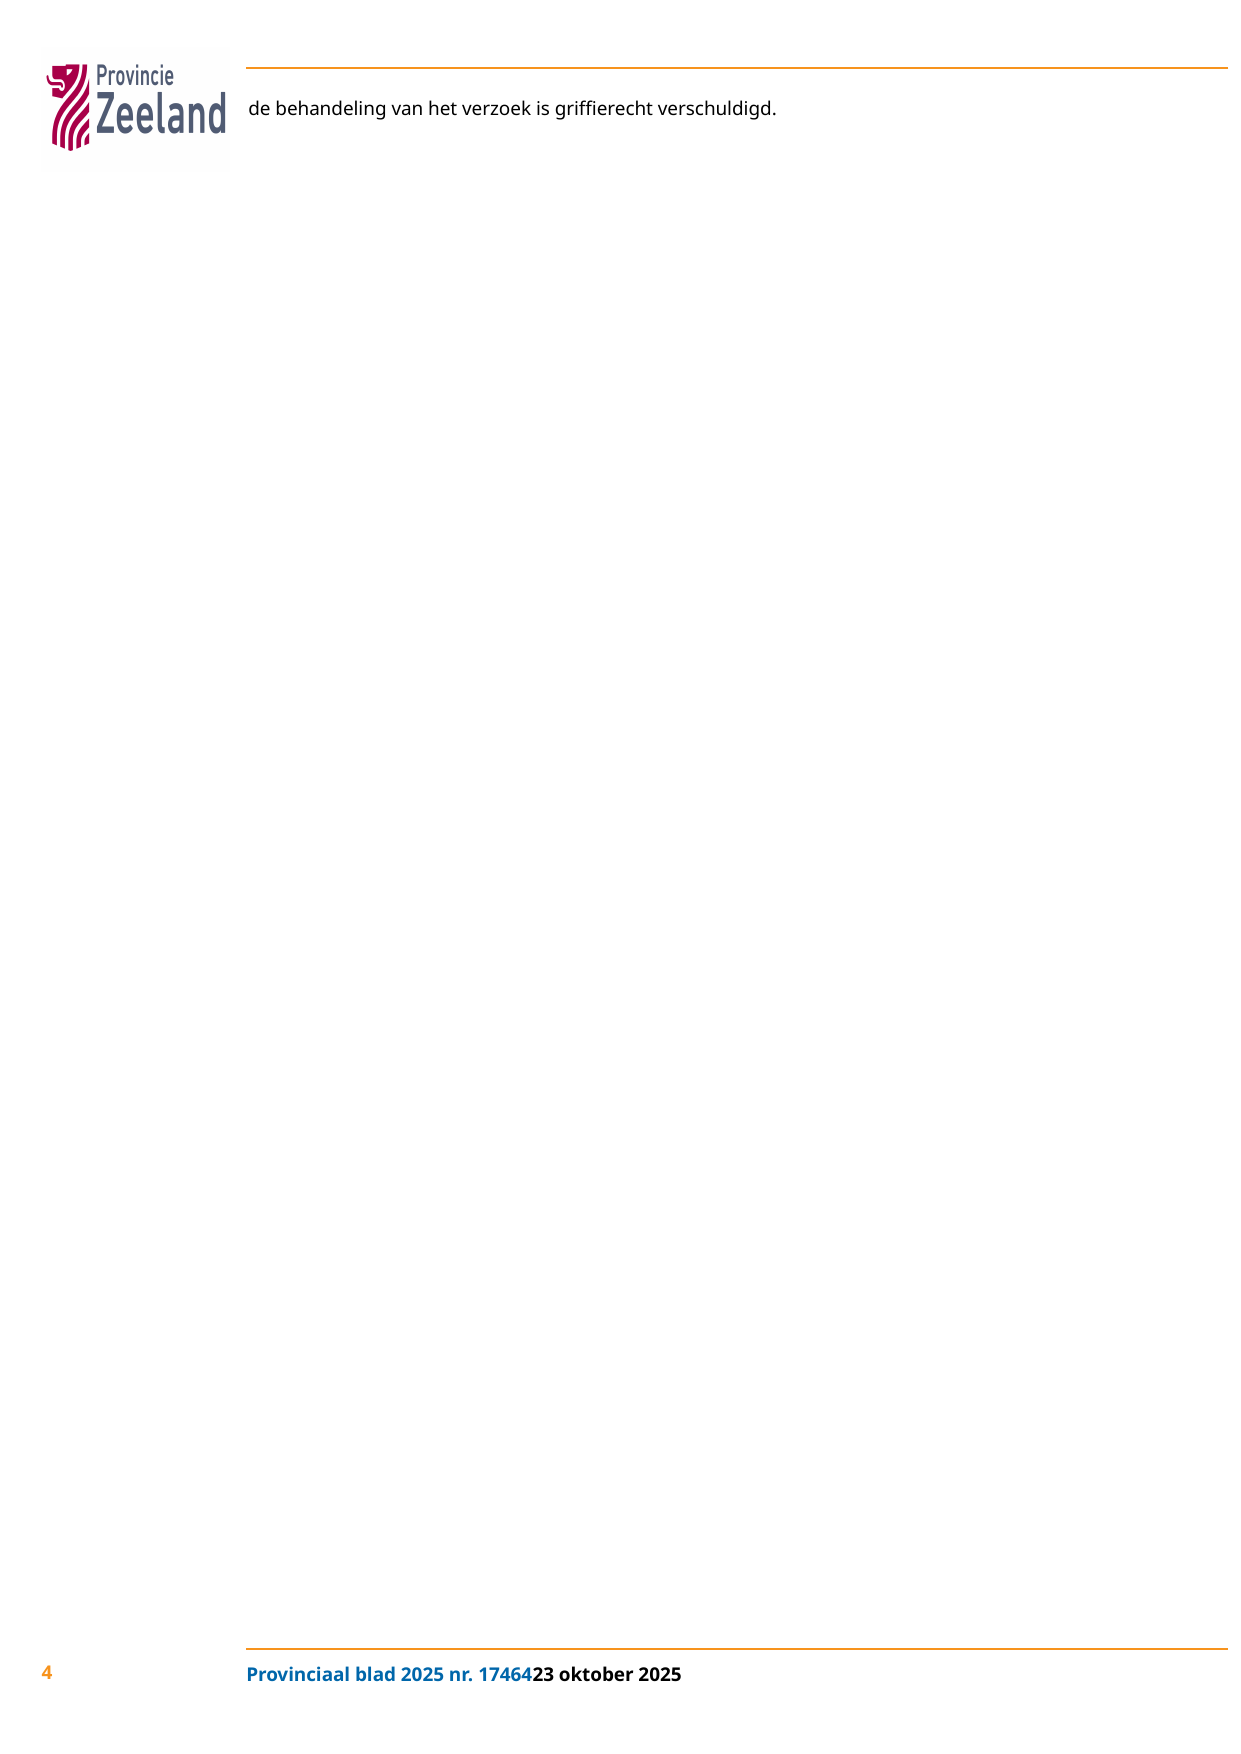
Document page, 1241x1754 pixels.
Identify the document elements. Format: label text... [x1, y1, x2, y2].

picture [41, 47, 231, 172]
text de behandeling van het verzoek is griffierecht verschuldigd. [248, 95, 1152, 121]
